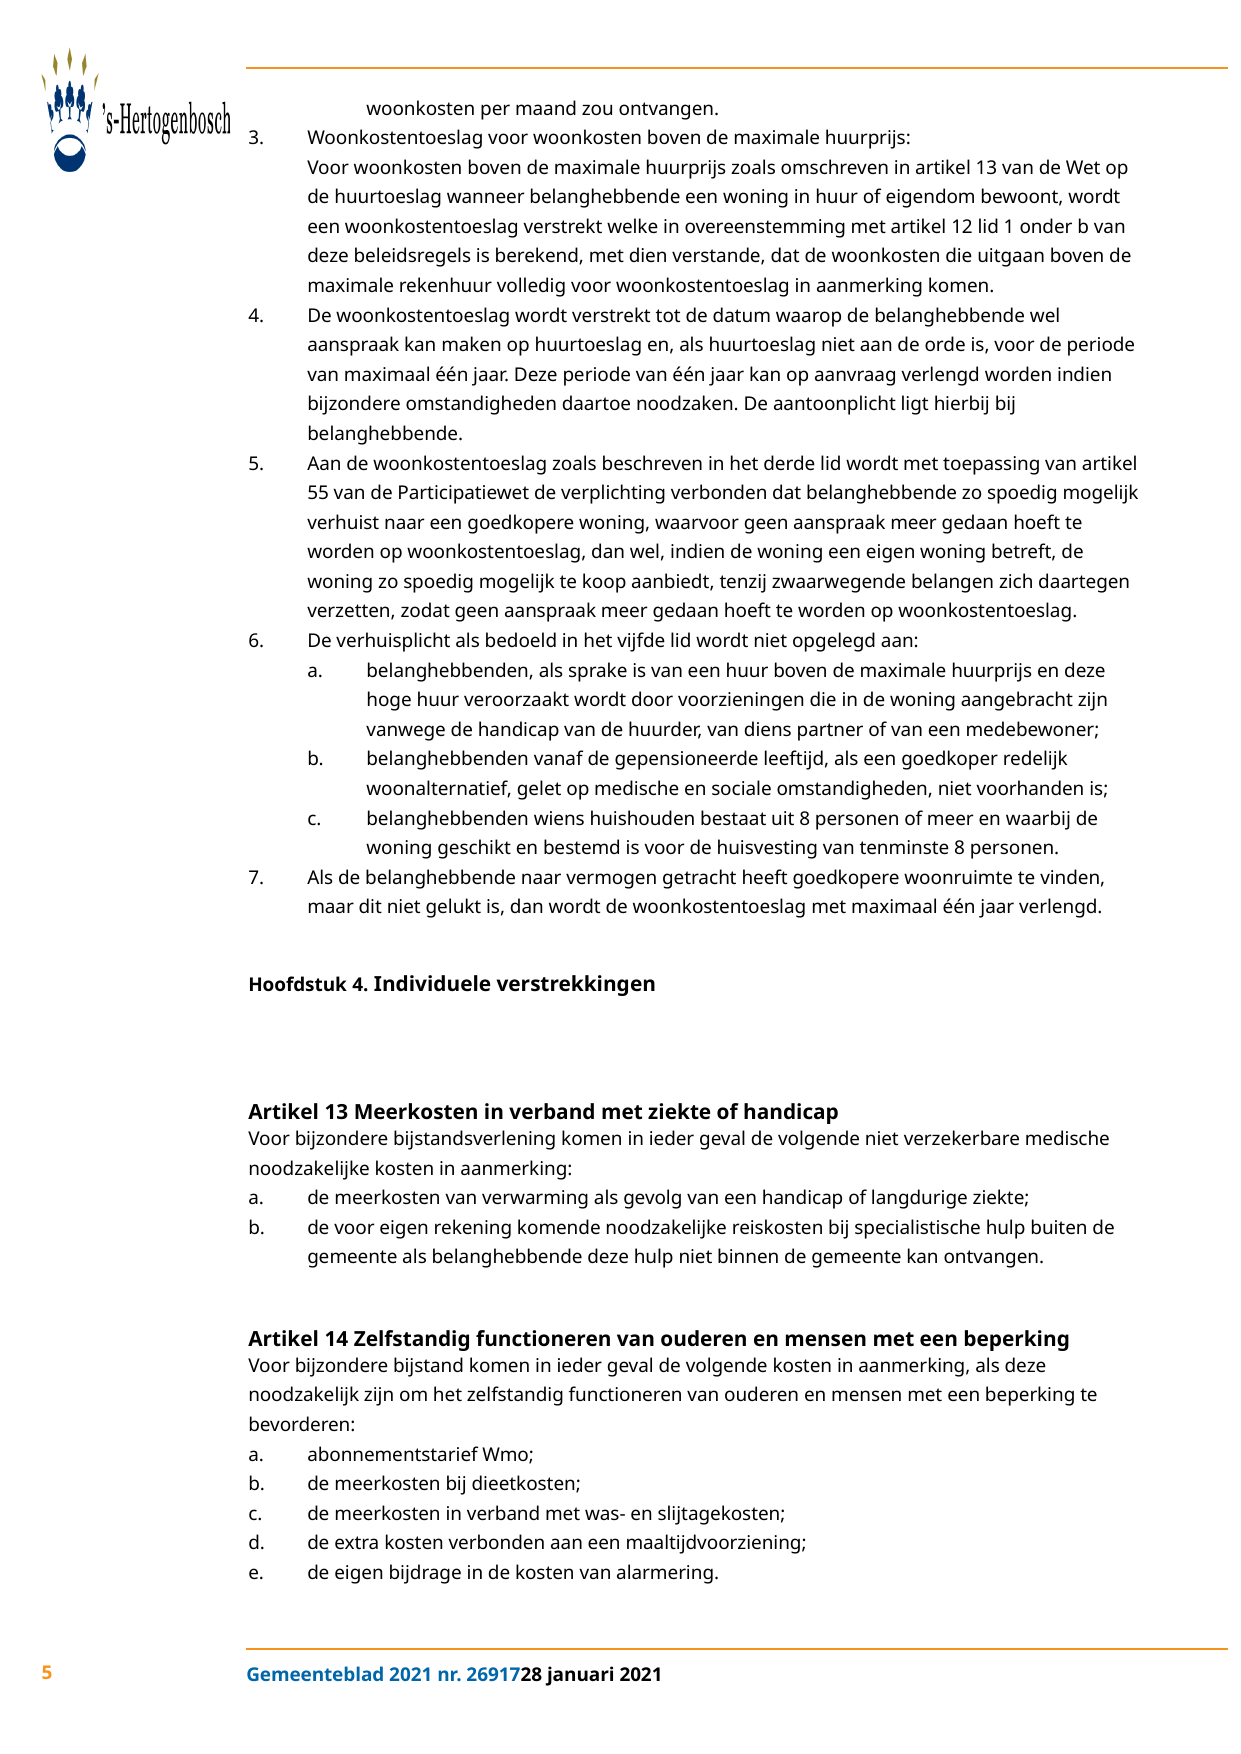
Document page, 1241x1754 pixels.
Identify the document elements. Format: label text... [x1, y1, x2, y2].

list De woonkostentoeslag wordt verstrekt tot de datum waarop de belanghebbende wel aanspraak kan maken op huurtoeslag en, als huurtoeslag niet aan de orde is, voor de periode van maximaal één jaar. Deze periode van één jaar kan op aanvraag verlengd worden indien bijzondere omstandigheden daartoe noodzaken. De aantoonplicht ligt hierbij bij belanghebbende. [248, 302, 1152, 446]
text Artikel 14 Zelfstandig functioneren van ouderen en mensen met een beperking [248, 1324, 1152, 1352]
text Voor bijzondere bijstand komen in ieder geval de volgende kosten in aanmerking, als deze noodzakelijk zijn om het zelfstandig functioneren van ouderen en mensen met een beperking te bevorderen: [248, 1352, 1152, 1437]
list woonkosten per maand zou ontvangen. [307, 95, 1152, 121]
text Artikel 13 Meerkosten in verband met ziekte of handicap [248, 1097, 1152, 1125]
list abonnementstarief Wmo; [248, 1441, 1152, 1467]
list Als de belanghebbende naar vermogen getracht heeft goedkopere woonruimte te vinden, maar dit niet gelukt is, dan wordt de woonkostentoeslag met maximaal één jaar verlengd. [248, 864, 1152, 919]
list de meerkosten bij dieetkosten; [248, 1470, 1152, 1496]
list Voor woonkosten boven de maximale huurprijs zoals omschreven in artikel 13 van de Wet op de huurtoeslag wanneer belanghebbende een woning in huur of eigendom bewoont, wordt een woonkostentoeslag verstrekt welke in overeenstemming met artikel 12 lid 1 onder b van deze beleidsregels is berekend, met dien verstande, dat de woonkosten die uitgaan boven de maximale rekenhuur volledig voor woonkostentoeslag in aanmerking komen. [248, 154, 1152, 298]
list Woonkostentoeslag voor woonkosten boven de maximale huurprijs: [248, 124, 1152, 150]
list De verhuisplicht als bedoeld in het vijfde lid wordt niet opgelegd aan: [248, 627, 1152, 653]
list de meerkosten van verwarming als gevolg van een handicap of langdurige ziekte; [248, 1184, 1152, 1210]
list de meerkosten in verband met was- en slijtagekosten; [248, 1500, 1152, 1526]
list de eigen bijdrage in de kosten van alarmering. [248, 1559, 1152, 1585]
list belanghebbenden wiens huishouden bestaat uit 8 personen of meer en waarbij de woning geschikt en bestemd is voor de huisvesting van tenminste 8 personen. [307, 805, 1152, 860]
list Aan de woonkostentoeslag zoals beschreven in het derde lid wordt met toepassing van artikel 55 van de Participatiewet de verplichting verbonden dat belanghebbende zo spoedig mogelijk verhuist naar een goedkopere woning, waarvoor geen aanspraak meer gedaan hoeft te worden op woonkostentoeslag, dan wel, indien de woning een eigen woning betreft, de woning zo spoedig mogelijk te koop aanbiedt, tenzij zwaarwegende belangen zich daartegen verzetten, zodat geen aanspraak meer gedaan hoeft te worden op woonkostentoeslag. [248, 450, 1152, 623]
text Voor bijzondere bijstandsverlening komen in ieder geval de volgende niet verzekerbare medische noodzakelijke kosten in aanmerking: [248, 1125, 1152, 1181]
list belanghebbenden, als sprake is van een huur boven de maximale huurprijs en deze hoge huur veroorzaakt wordt door voorzieningen die in de woning aangebracht zijn vanwege de handicap van de huurder, van diens partner of van een medebewoner; [307, 657, 1152, 742]
text Hoofdstuk 4. Individuele verstrekkingen [248, 969, 1152, 997]
list de extra kosten verbonden aan een maaltijdvoorziening; [248, 1529, 1152, 1555]
picture [41, 47, 231, 172]
list belanghebbenden vanaf de gepensioneerde leeftijd, als een goedkoper redelijk woonalternatief, gelet op medische en sociale omstandigheden, niet voorhanden is; [307, 746, 1152, 801]
list de voor eigen rekening komende noodzakelijke reiskosten bij specialistische hulp buiten de gemeente als belanghebbende deze hulp niet binnen de gemeente kan ontvangen. [248, 1214, 1152, 1269]
